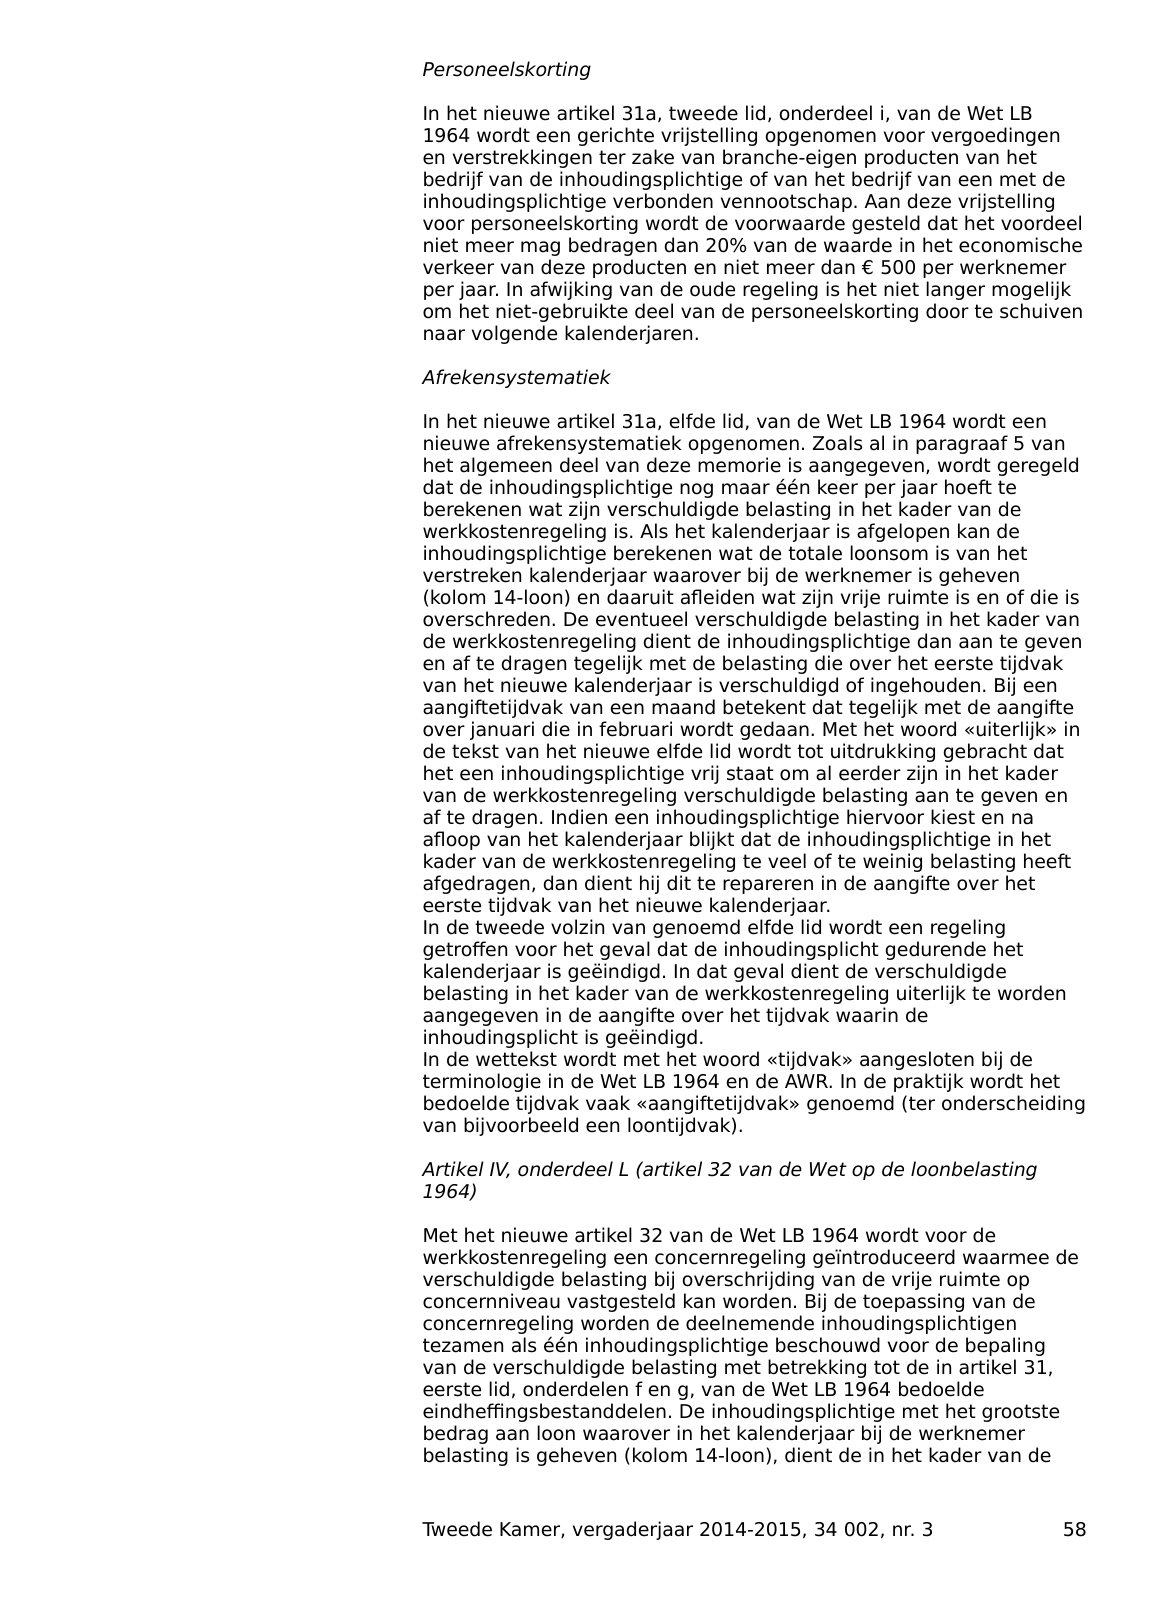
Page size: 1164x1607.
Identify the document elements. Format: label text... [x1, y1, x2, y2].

subtitle Artikel IV, onderdeel L (artikel 32 van de Wet op de loonbelasting 1964) [422, 1159, 1087, 1203]
text In de tweede volzin van genoemd elfde lid wordt een regeling getroffen voor het geval dat de inhoudingsplicht gedurende het kalenderjaar is geëindigd. In dat geval dient de verschuldigde belasting in het kader van de werkkostenregeling uiterlijk te worden aangegeven in de aangifte over het tijdvak waarin de inhoudingsplicht is geëindigd. [422, 917, 1087, 1049]
text Met het nieuwe artikel 32 van de Wet LB 1964 wordt voor de werkkostenregeling een concernregeling geïntroduceerd waarmee de verschuldigde belasting bij overschrijding van de vrije ruimte op concernniveau vastgesteld kan worden. Bij de toepassing van de concernregeling worden de deelnemende inhoudingsplichtigen tezamen als één inhoudingsplichtige beschouwd voor de bepaling van de verschuldigde belasting met betrekking tot de in artikel 31, eerste lid, onderdelen f en g, van de Wet LB 1964 bedoelde eindheffingsbestanddelen. De inhoudingsplichtige met het grootste bedrag aan loon waarover in het kalenderjaar bij de werknemer belasting is geheven (kolom 14-loon), dient de in het kader van de [422, 1225, 1087, 1467]
subtitle Afrekensystematiek [422, 367, 1087, 389]
text In het nieuwe artikel 31a, tweede lid, onderdeel i, van de Wet LB 1964 wordt een gerichte vrijstelling opgenomen voor vergoedingen en verstrekkingen ter zake van branche-eigen producten van het bedrijf van de inhoudingsplichtige of van het bedrijf van een met de inhoudingsplichtige verbonden vennootschap. Aan deze vrijstelling voor personeelskorting wordt de voorwaarde gesteld dat het voordeel niet meer mag bedragen dan 20% van de waarde in het economische verkeer van deze producten en niet meer dan € 500 per werknemer per jaar. In afwijking van de oude regeling is het niet langer mogelijk om het niet-gebruikte deel van de personeelskorting door te schuiven naar volgende kalenderjaren. [422, 103, 1087, 345]
subtitle Personeelskorting [422, 59, 1087, 81]
text In de wettekst wordt met het woord «tijdvak» aangesloten bij de terminologie in de Wet LB 1964 en de AWR. In de praktijk wordt het bedoelde tijdvak vaak «aangiftetijdvak» genoemd (ter onderscheiding van bijvoorbeeld een loontijdvak). [422, 1049, 1087, 1137]
text In het nieuwe artikel 31a, elfde lid, van de Wet LB 1964 wordt een nieuwe afrekensystematiek opgenomen. Zoals al in paragraaf 5 van het algemeen deel van deze memorie is aangegeven, wordt geregeld dat de inhoudingsplichtige nog maar één keer per jaar hoeft te berekenen wat zijn verschuldigde belasting in het kader van de werkkostenregeling is. Als het kalenderjaar is afgelopen kan de inhoudingsplichtige berekenen wat de totale loonsom is van het verstreken kalenderjaar waarover bij de werknemer is geheven (kolom 14-loon) en daaruit afleiden wat zijn vrije ruimte is en of die is overschreden. De eventueel verschuldigde belasting in het kader van de werkkostenregeling dient de inhoudingsplichtige dan aan te geven en af te dragen tegelijk met de belasting die over het eerste tijdvak van het nieuwe kalenderjaar is verschuldigd of ingehouden. Bij een aangiftetijdvak van een maand betekent dat tegelijk met de aangifte over januari die in februari wordt gedaan. Met het woord «uiterlijk» in de tekst van het nieuwe elfde lid wordt tot uitdrukking gebracht dat het een inhoudingsplichtige vrij staat om al eerder zijn in het kader van de werkkostenregeling verschuldigde belasting aan te geven en af te dragen. Indien een inhoudingsplichtige hiervoor kiest en na afloop van het kalenderjaar blijkt dat de inhoudingsplichtige in het kader van de werkkostenregeling te veel of te weinig belasting heeft afgedragen, dan dient hij dit te repareren in de aangifte over het eerste tijdvak van het nieuwe kalenderjaar. [422, 411, 1087, 917]
